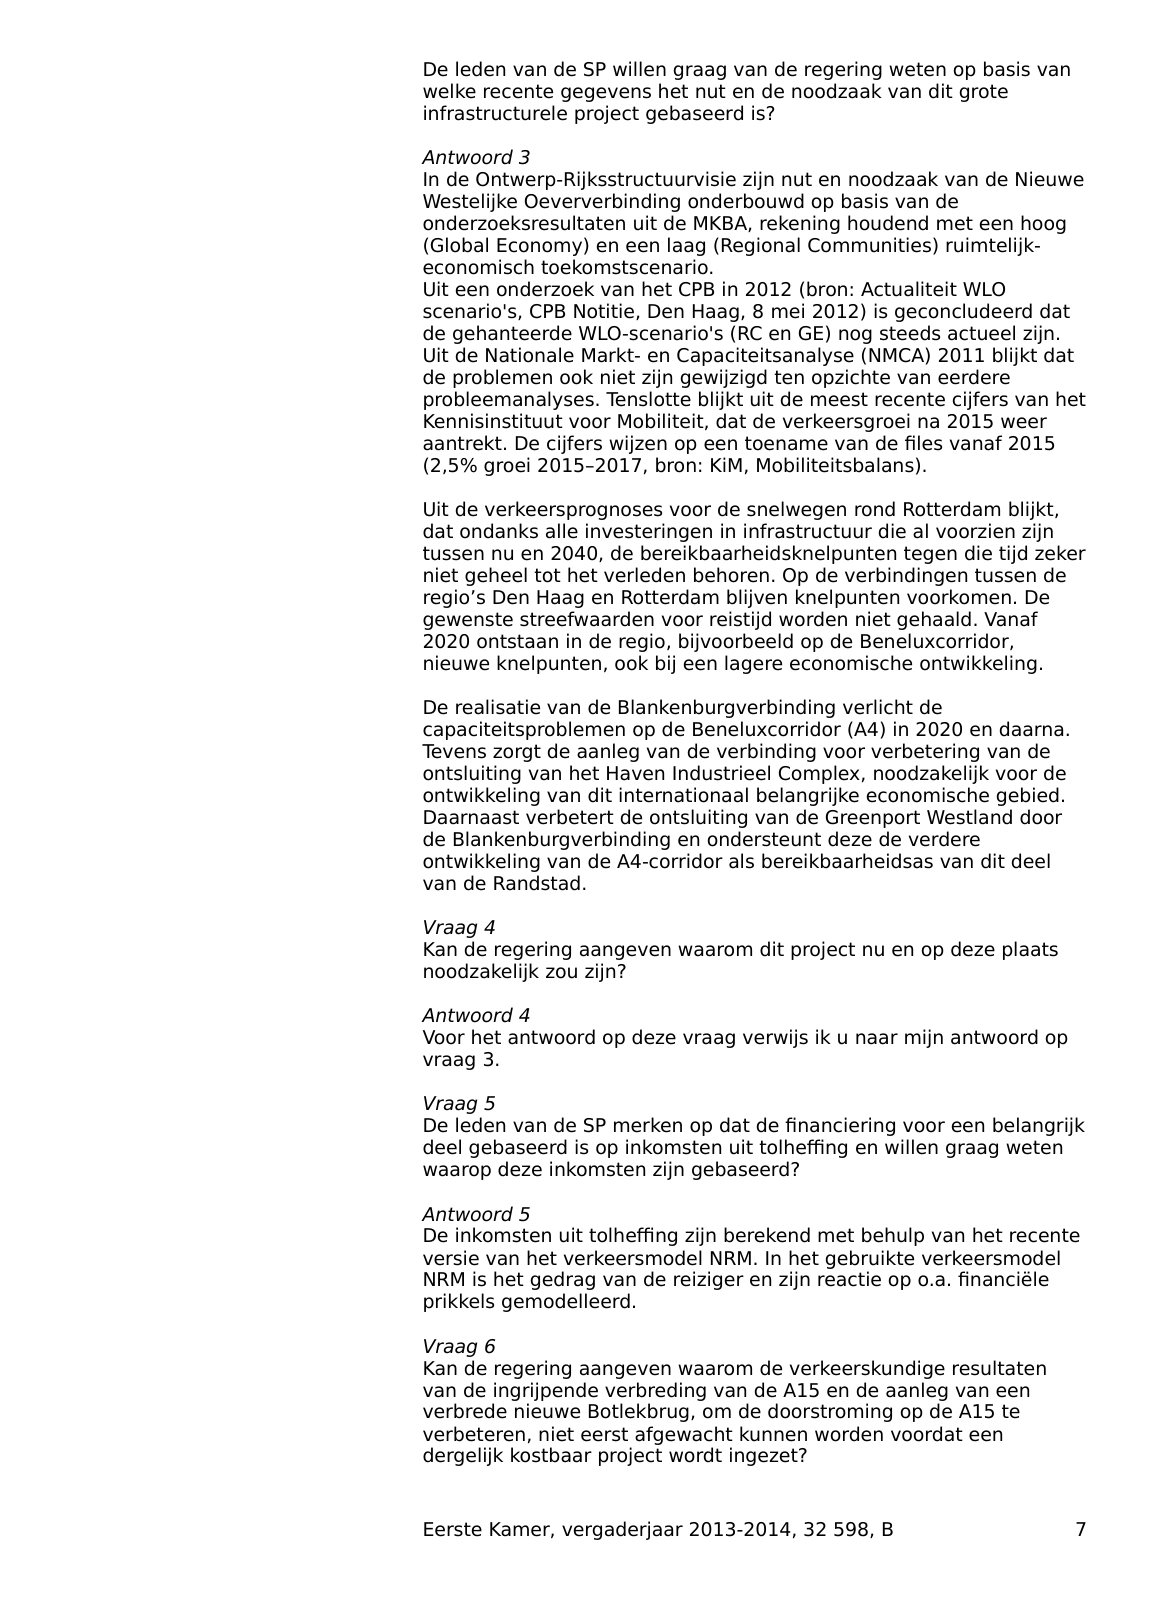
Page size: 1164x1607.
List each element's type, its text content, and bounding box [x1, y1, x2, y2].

text Voor het antwoord op deze vraag verwijs ik u naar mijn antwoord op vraag 3. [422, 1027, 1087, 1071]
text Kan de regering aangeven waarom de verkeerskundige resultaten van de ingrijpende verbreding van de A15 en de aanleg van een verbrede nieuwe Botlekbrug, om de doorstroming op de A15 te verbeteren, niet eerst afgewacht kunnen worden voordat een dergelijk kostbaar project wordt ingezet? [422, 1357, 1087, 1467]
text Uit een onderzoek van het CPB in 2012 (bron: Actualiteit WLO scenario's, CPB Notitie, Den Haag, 8 mei 2012) is geconcludeerd dat de gehanteerde WLO-scenario's (RC en GE) nog steeds actueel zijn. Uit de Nationale Markt- en Capaciteitsanalyse (NMCA) 2011 blijkt dat de problemen ook niet zijn gewijzigd ten opzichte van eerdere probleemanalyses. Tenslotte blijkt uit de meest recente cijfers van het Kennisinstituut voor Mobiliteit, dat de verkeersgroei na 2015 weer aantrekt. De cijfers wijzen op een toename van de files vanaf 2015 (2,5% groei 2015–2017, bron: KiM, Mobiliteitsbalans). [422, 279, 1087, 477]
text In de Ontwerp-Rijksstructuurvisie zijn nut en noodzaak van de Nieuwe Westelijke Oeververbinding onderbouwd op basis van de onderzoeksresultaten uit de MKBA, rekening houdend met een hoog (Global Economy) en een laag (Regional Communities) ruimtelijk-economisch toekomstscenario. [422, 169, 1087, 279]
text Antwoord 3 [422, 147, 1087, 169]
text De inkomsten uit tolheffing zijn berekend met behulp van het recente versie van het verkeersmodel NRM. In het gebruikte verkeersmodel NRM is het gedrag van de reiziger en zijn reactie op o.a. financiële prikkels gemodelleerd. [422, 1225, 1087, 1313]
text Uit de verkeersprognoses voor de snelwegen rond Rotterdam blijkt, dat ondanks alle investeringen in infrastructuur die al voorzien zijn tussen nu en 2040, de bereikbaarheidsknelpunten tegen die tijd zeker niet geheel tot het verleden behoren. Op de verbindingen tussen de regio’s Den Haag en Rotterdam blijven knelpunten voorkomen. De gewenste streefwaarden voor reistijd worden niet gehaald. Vanaf 2020 ontstaan in de regio, bijvoorbeeld op de Beneluxcorridor, nieuwe knelpunten, ook bij een lagere economische ontwikkeling. [422, 499, 1087, 675]
text De realisatie van de Blankenburgverbinding verlicht de capaciteitsproblemen op de Beneluxcorridor (A4) in 2020 en daarna. Tevens zorgt de aanleg van de verbinding voor verbetering van de ontsluiting van het Haven Industrieel Complex, noodzakelijk voor de ontwikkeling van dit internationaal belangrijke economische gebied. Daarnaast verbetert de ontsluiting van de Greenport Westland door de Blankenburgverbinding en ondersteunt deze de verdere ontwikkeling van de A4-corridor als bereikbaarheidsas van dit deel van de Randstad. [422, 697, 1087, 895]
text Antwoord 5 [422, 1203, 1087, 1225]
text De leden van de SP merken op dat de financiering voor een belangrijk deel gebaseerd is op inkomsten uit tolheffing en willen graag weten waarop deze inkomsten zijn gebaseerd? [422, 1115, 1087, 1181]
text Vraag 6 [422, 1336, 1087, 1357]
text Vraag 5 [422, 1093, 1087, 1115]
text De leden van de SP willen graag van de regering weten op basis van welke recente gegevens het nut en de noodzaak van dit grote infrastructurele project gebaseerd is? [422, 59, 1087, 125]
text Antwoord 4 [422, 1005, 1087, 1027]
text Vraag 4 [422, 917, 1087, 939]
text Kan de regering aangeven waarom dit project nu en op deze plaats noodzakelijk zou zijn? [422, 939, 1087, 983]
